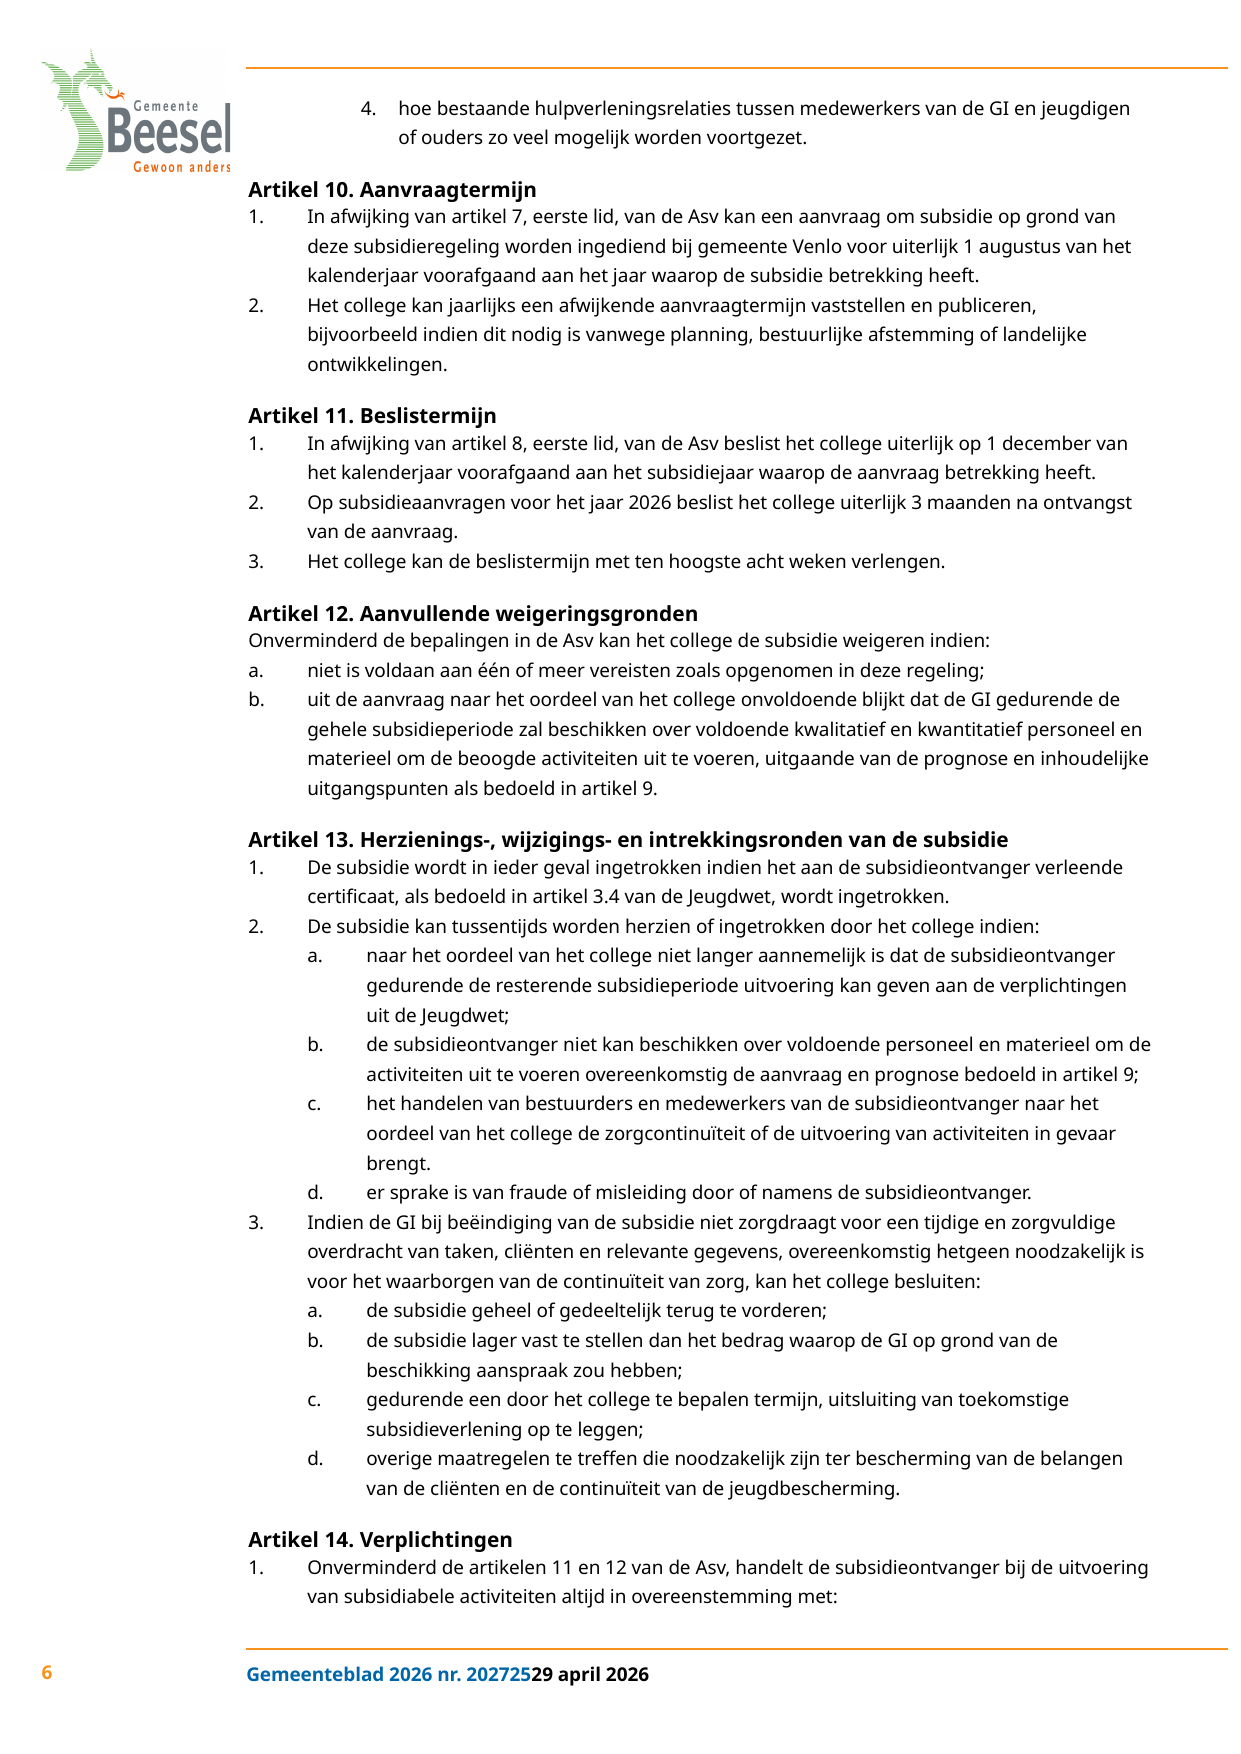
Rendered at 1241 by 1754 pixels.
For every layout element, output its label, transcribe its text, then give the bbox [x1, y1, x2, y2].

text Artikel 13. Herzienings-, wijzigings- en intrekkingsronden van de subsidie [248, 826, 1152, 854]
list gedurende een door het college te bepalen termijn, uitsluiting van toekomstige subsidieverlening op te leggen; [307, 1386, 1152, 1442]
list er sprake is van fraude of misleiding door of namens de subsidieontvanger. [307, 1179, 1152, 1205]
list De subsidie wordt in ieder geval ingetrokken indien het aan de subsidieontvanger verleende certificaat, als bedoeld in artikel 3.4 van de Jeugdwet, wordt ingetrokken. [248, 854, 1152, 909]
picture [41, 47, 231, 172]
list Op subsidieaanvragen voor het jaar 2026 beslist het college uiterlijk 3 maanden na ontvangst van de aanvraag. [248, 489, 1152, 544]
text Onverminderd de bepalingen in de Asv kan het college de subsidie weigeren indien: [248, 627, 1152, 653]
list de subsidieontvanger niet kan beschikken over voldoende personeel en materieel om de activiteiten uit te voeren overeenkomstig de aanvraag en prognose bedoeld in artikel 9; [307, 1031, 1152, 1087]
text Artikel 11. Beslistermijn [248, 402, 1152, 430]
list Het college kan jaarlijks een afwijkende aanvraagtermijn vaststellen en publiceren, bijvoorbeeld indien dit nodig is vanwege planning, bestuurlijke afstemming of landelijke ontwikkelingen. [248, 292, 1152, 377]
text Artikel 12. Aanvullende weigeringsgronden [248, 599, 1152, 627]
list Onverminderd de artikelen 11 en 12 van de Asv, handelt de subsidieontvanger bij de uitvoering van subsidiabele activiteiten altijd in overeenstemming met: [248, 1554, 1152, 1609]
list uit de aanvraag naar het oordeel van het college onvoldoende blijkt dat de GI gedurende de gehele subsidieperiode zal beschikken over voldoende kwalitatief en kwantitatief personeel en materieel om de beoogde activiteiten uit te voeren, uitgaande van de prognose en inhoudelijke uitgangspunten als bedoeld in artikel 9. [248, 686, 1152, 801]
list In afwijking van artikel 7, eerste lid, van de Asv kan een aanvraag om subsidie op grond van deze subsidieregeling worden ingediend bij gemeente Venlo voor uiterlijk 1 augustus van het kalenderjaar voorafgaand aan het jaar waarop de subsidie betrekking heeft. [248, 203, 1152, 288]
list het handelen van bestuurders en medewerkers van de subsidieontvanger naar het oordeel van het college de zorgcontinuïteit of de uitvoering van activiteiten in gevaar brengt. [307, 1091, 1152, 1176]
text Artikel 10. Aanvraagtermijn [248, 175, 1152, 203]
list In afwijking van artikel 8, eerste lid, van de Asv beslist het college uiterlijk op 1 december van het kalenderjaar voorafgaand aan het subsidiejaar waarop de aanvraag betrekking heeft. [248, 430, 1152, 485]
list Indien de GI bij beëindiging van de subsidie niet zorgdraagt voor een tijdige en zorgvuldige overdracht van taken, cliënten en relevante gegevens, overeenkomstig hetgeen noodzakelijk is voor het waarborgen van de continuïteit van zorg, kan het college besluiten: [248, 1209, 1152, 1294]
list hoe bestaande hulpverleningsrelaties tussen medewerkers van de GI en jeugdigen of ouders zo veel mogelijk worden voortgezet. [361, 95, 1152, 150]
list overige maatregelen te treffen die noodzakelijk zijn ter bescherming van de belangen van de cliënten en de continuïteit van de jeugdbescherming. [307, 1446, 1152, 1501]
list Het college kan de beslistermijn met ten hoogste acht weken verlengen. [248, 548, 1152, 574]
list naar het oordeel van het college niet langer aannemelijk is dat de subsidieontvanger gedurende de resterende subsidieperiode uitvoering kan geven aan de verplichtingen uit de Jeugdwet; [307, 943, 1152, 1028]
list de subsidie lager vast te stellen dan het bedrag waarop de GI op grond van de beschikking aanspraak zou hebben; [307, 1327, 1152, 1383]
text Artikel 14. Verplichtingen [248, 1526, 1152, 1554]
list niet is voldaan aan één of meer vereisten zoals opgenomen in deze regeling; [248, 657, 1152, 682]
list De subsidie kan tussentijds worden herzien of ingetrokken door het college indien: [248, 913, 1152, 939]
list de subsidie geheel of gedeeltelijk terug te vorderen; [307, 1298, 1152, 1323]
